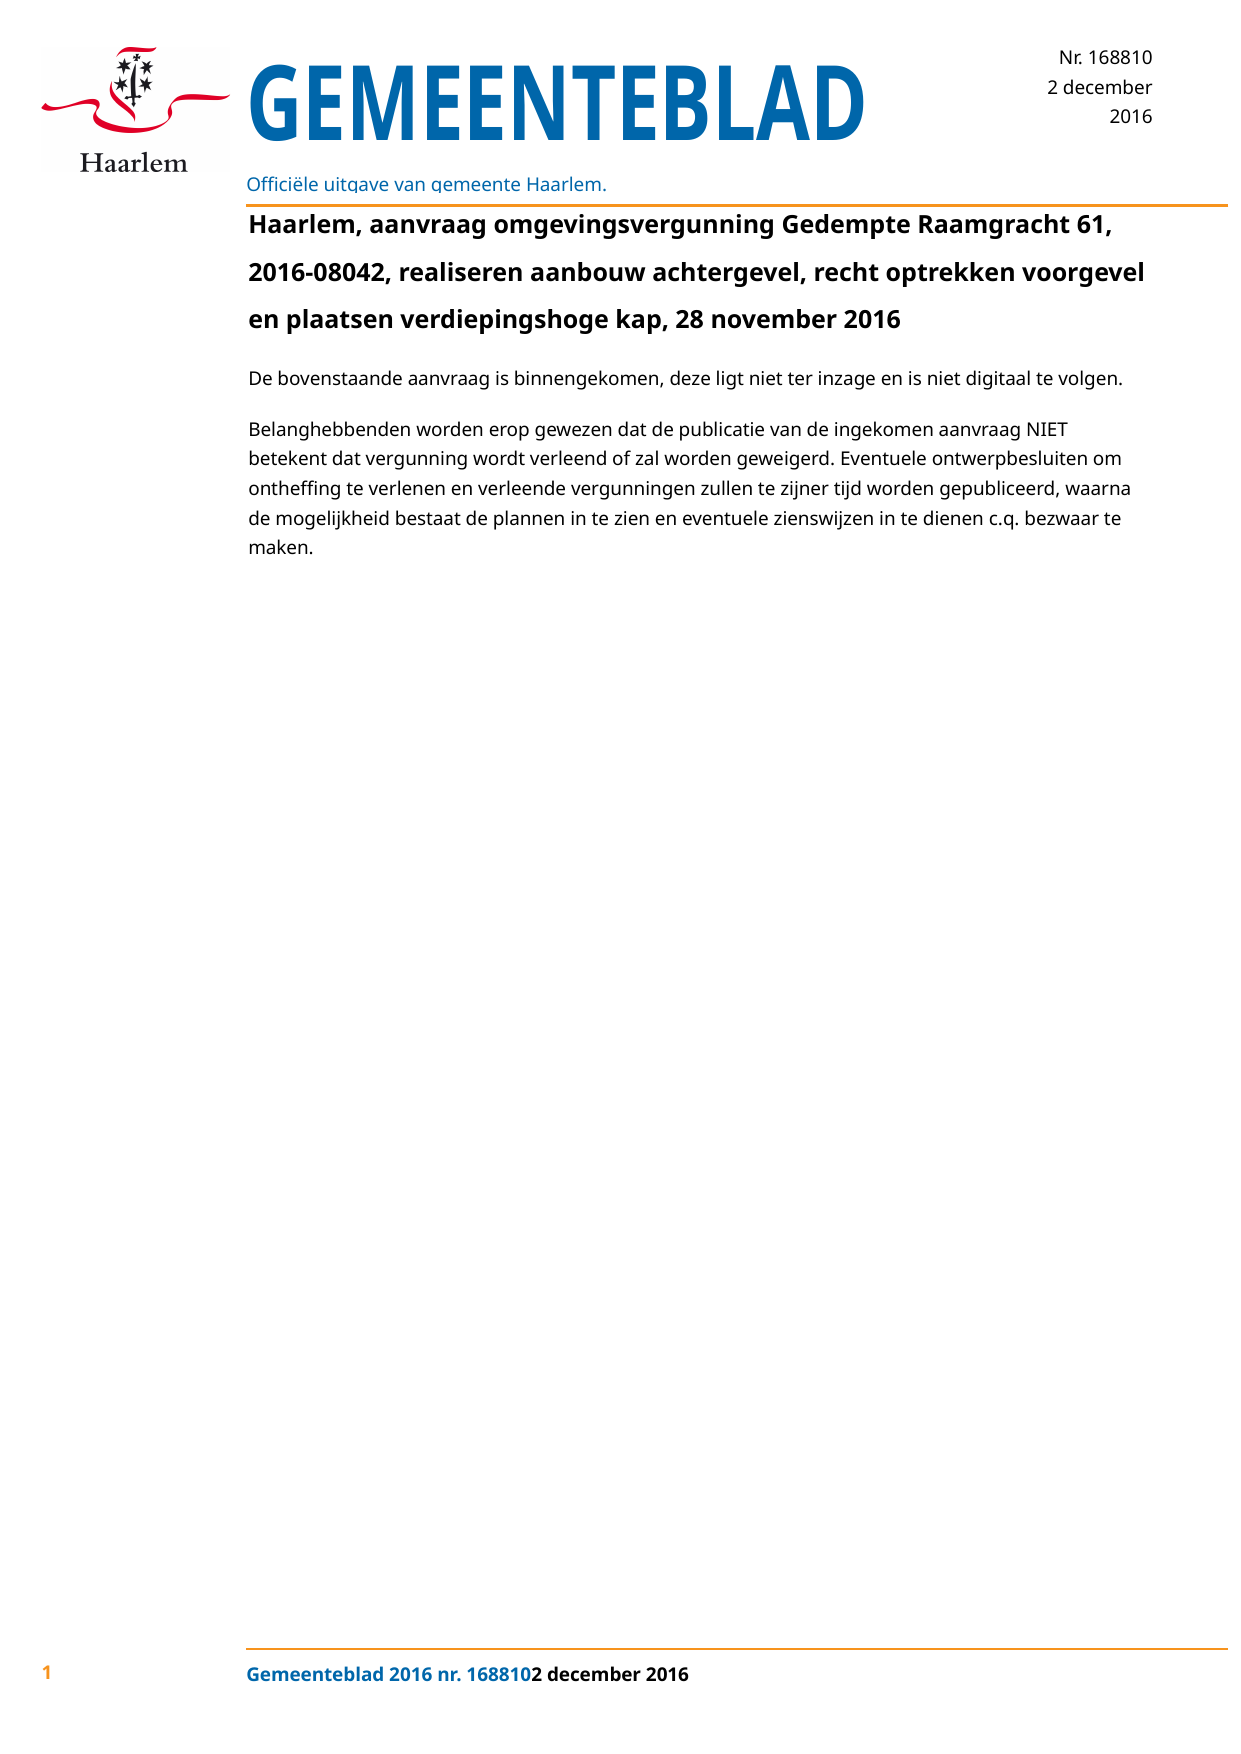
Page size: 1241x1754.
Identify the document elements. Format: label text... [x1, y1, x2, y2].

text Belanghebbenden worden erop gewezen dat de publicatie van de ingekomen aanvraag NIET betekent dat vergunning wordt verleend of zal worden geweigerd. Eventuele ontwerpbesluiten om ontheffing te verlenen en verleende vergunningen zullen te zijner tijd worden gepubliceerd, waarna de mogelijkheid bestaat de plannen in te zien en eventuele zienswijzen in te dienen c.q. bezwaar te maken. [248, 416, 1152, 560]
text Haarlem, aanvraag omgevingsvergunning Gedempte Raamgracht 61, 2016-08042, realiseren aanbouw achtergevel, recht optrekken voorgevel en plaatsen verdiepingshoge kap, 28 november 2016 [248, 207, 1152, 336]
text De bovenstaande aanvraag is binnengekomen, deze ligt niet ter inzage en is niet digitaal te volgen. [248, 366, 1152, 391]
picture [41, 47, 231, 172]
